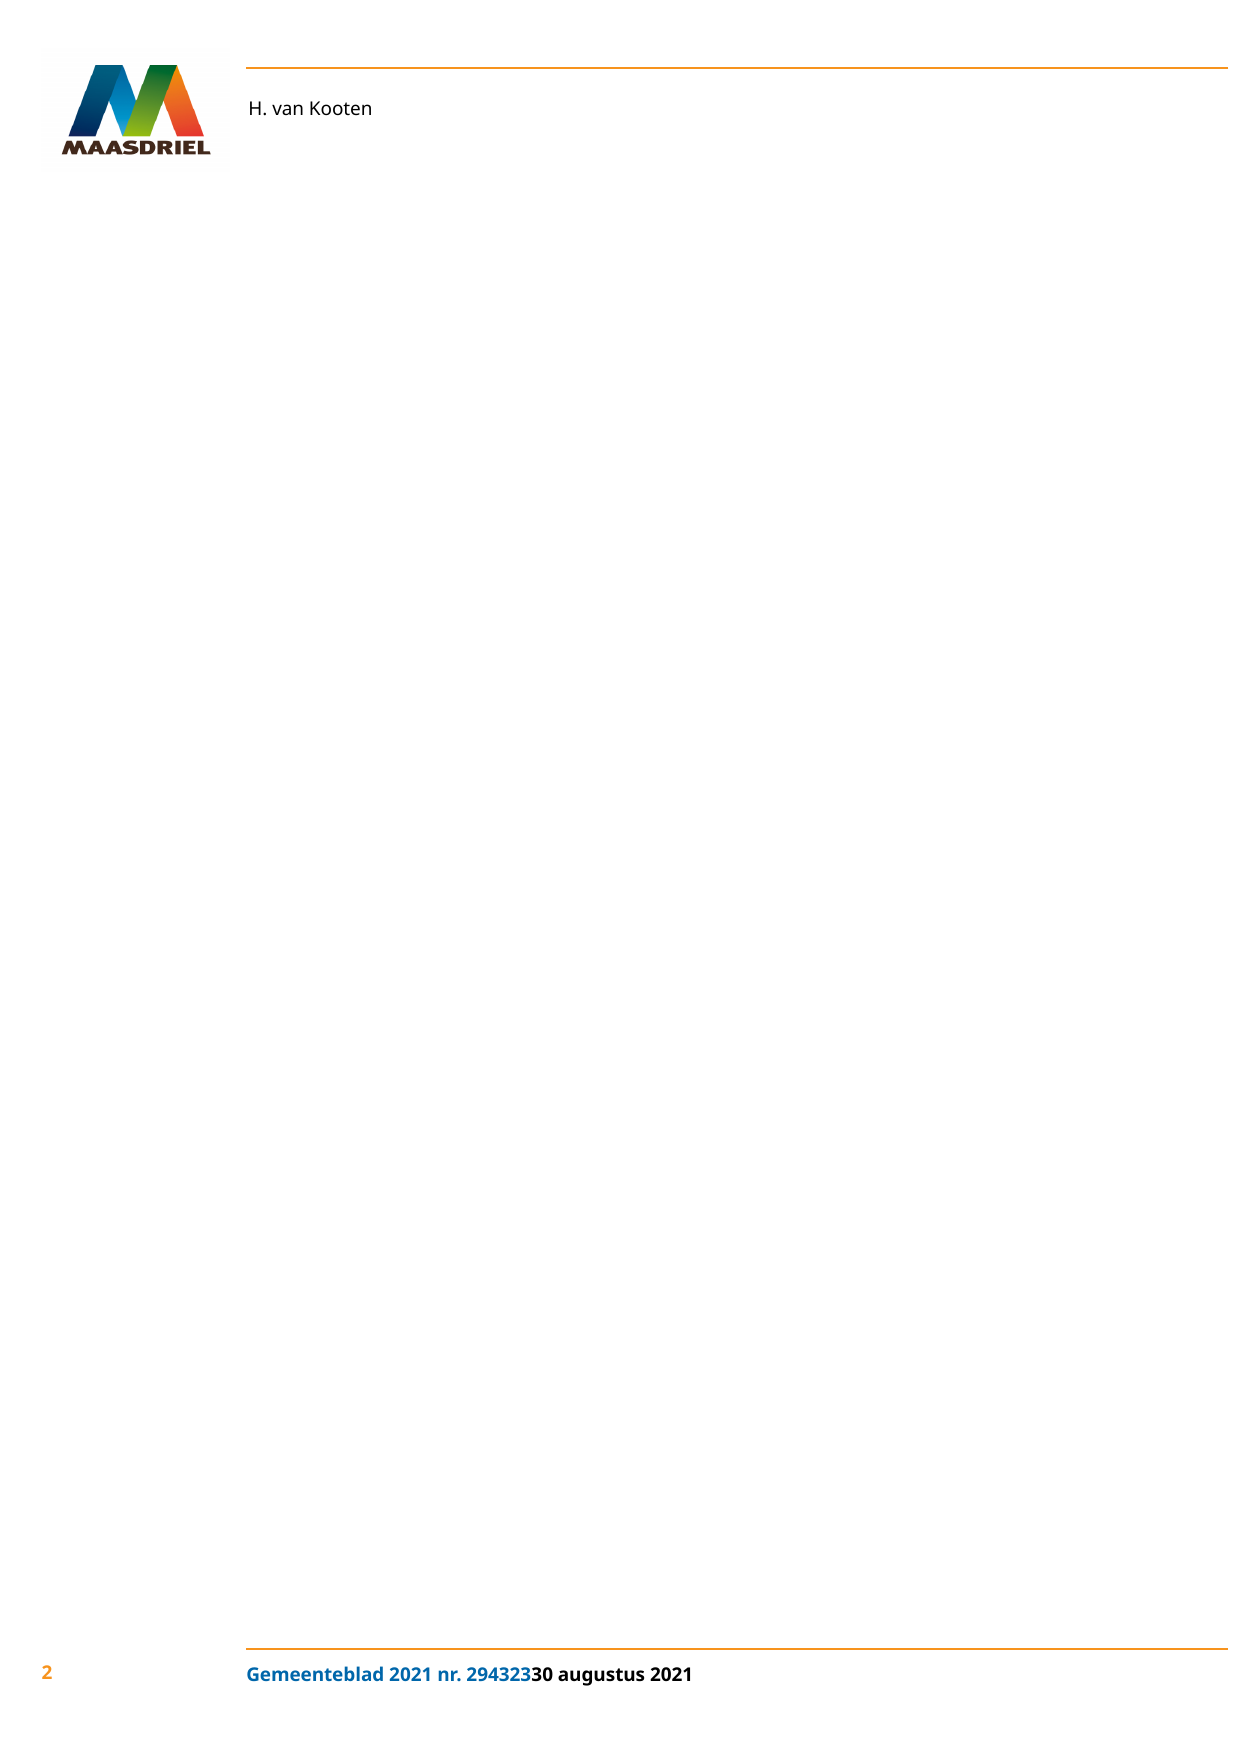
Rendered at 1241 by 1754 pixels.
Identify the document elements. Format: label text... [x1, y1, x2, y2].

text H. van Kooten [248, 95, 1152, 121]
picture [41, 47, 231, 172]
